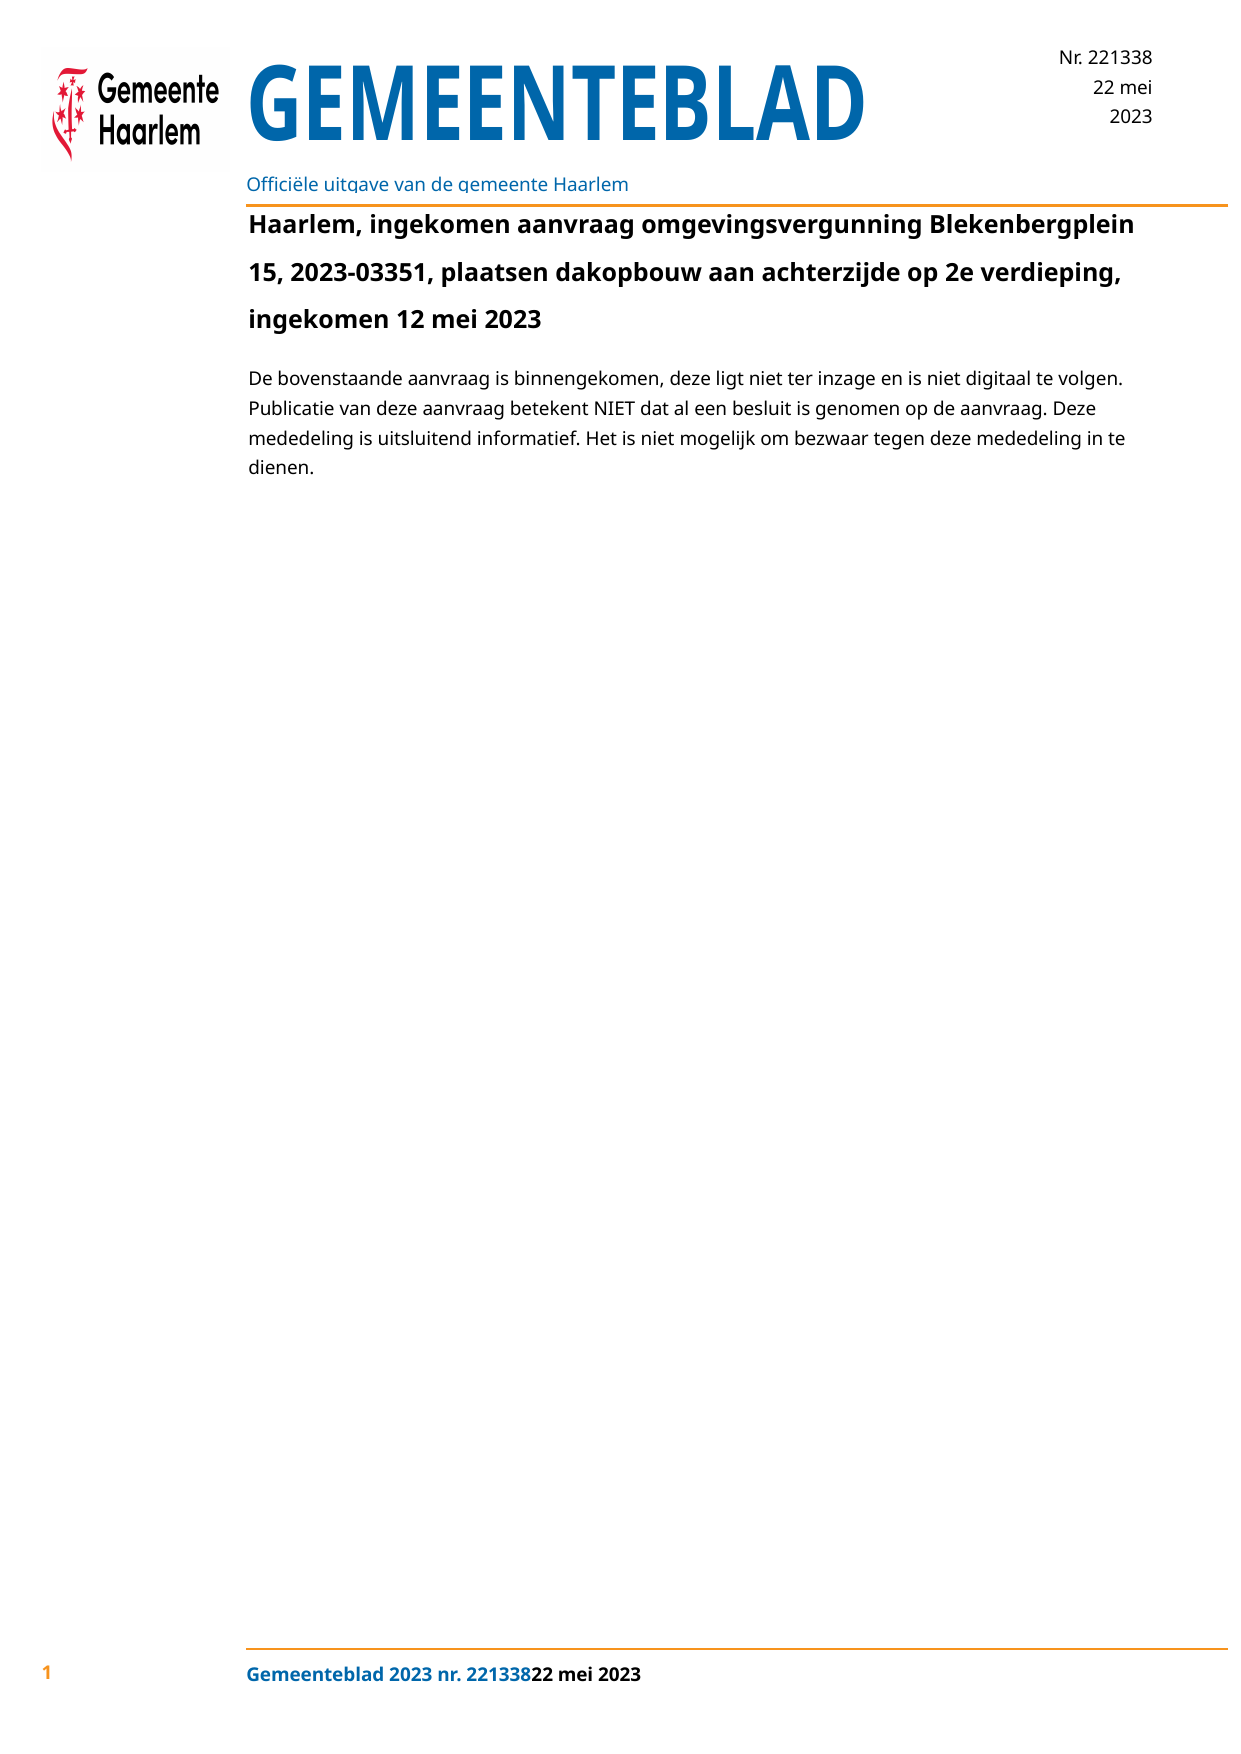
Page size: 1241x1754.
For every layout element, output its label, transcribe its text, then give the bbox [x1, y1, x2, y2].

picture [41, 47, 231, 172]
text Haarlem, ingekomen aanvraag omgevingsvergunning Blekenbergplein 15, 2023-03351, plaatsen dakopbouw aan achterzijde op 2e verdieping, ingekomen 12 mei 2023 [248, 207, 1152, 336]
text De bovenstaande aanvraag is binnengekomen, deze ligt niet ter inzage en is niet digitaal te volgen. Publicatie van deze aanvraag betekent NIET dat al een besluit is genomen op de aanvraag. Deze mededeling is uitsluitend informatief. Het is niet mogelijk om bezwaar tegen deze mededeling in te dienen. [248, 366, 1152, 480]
